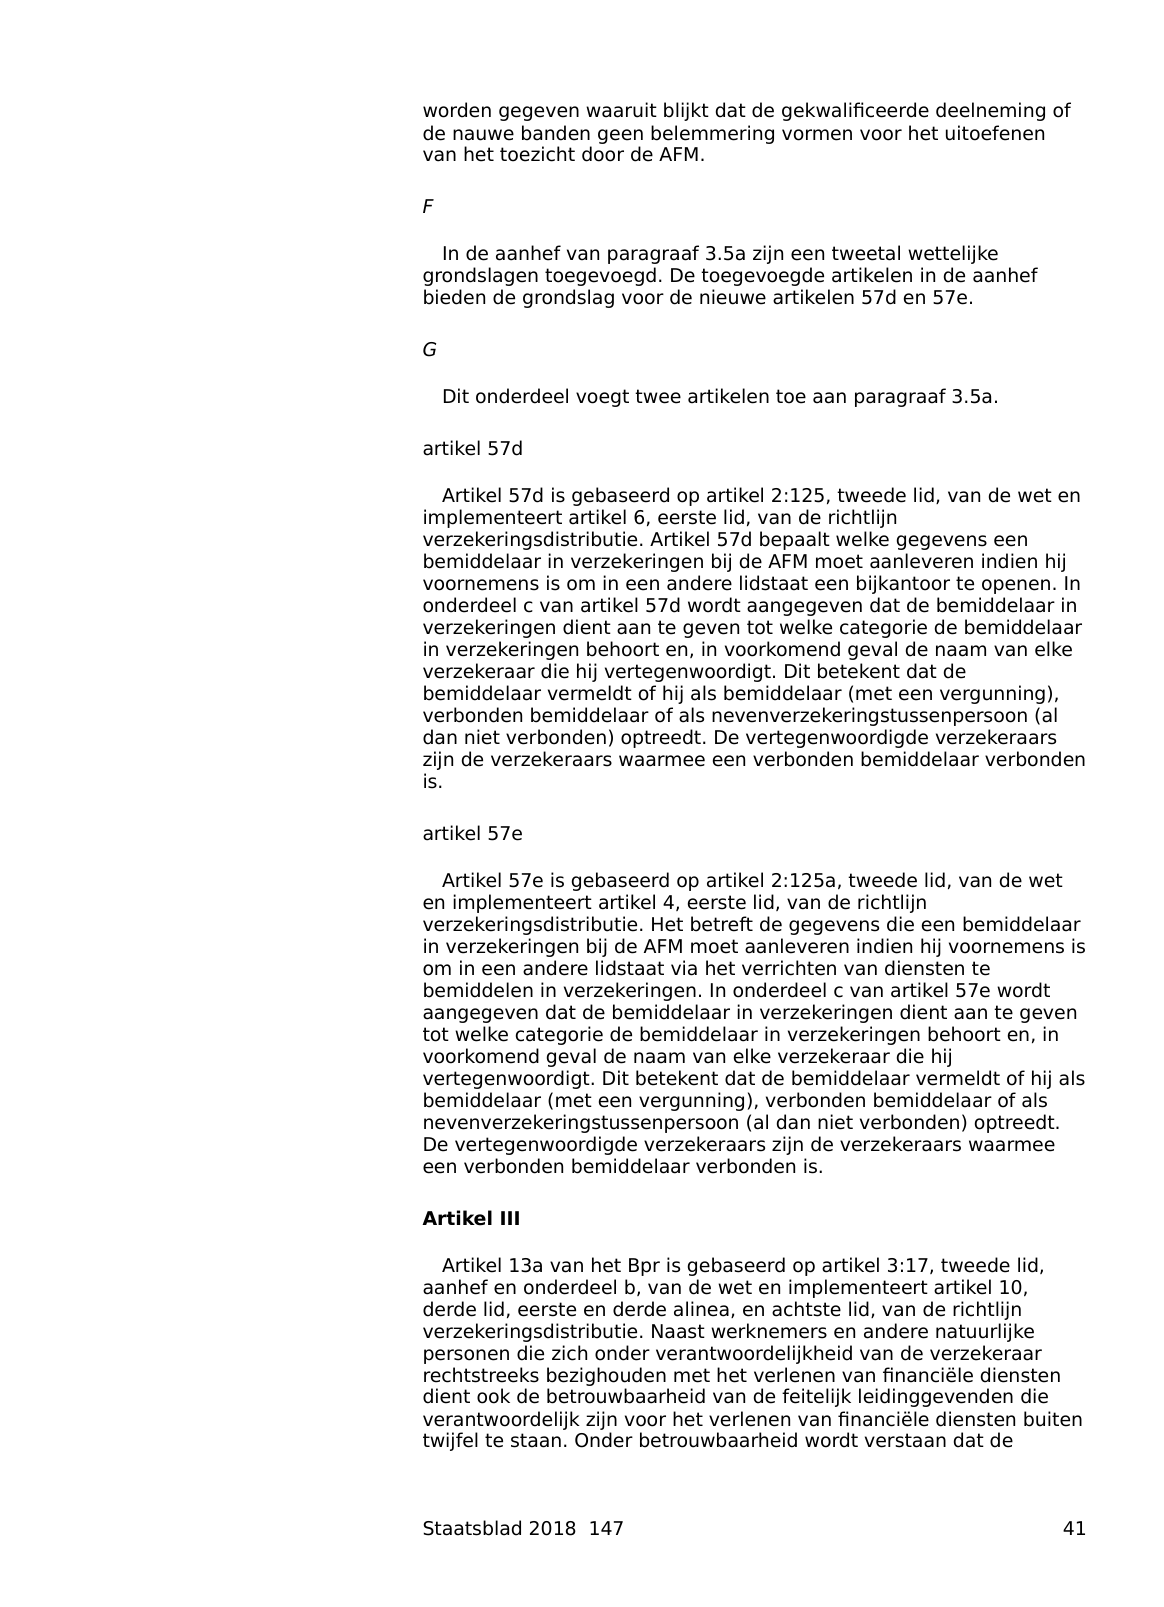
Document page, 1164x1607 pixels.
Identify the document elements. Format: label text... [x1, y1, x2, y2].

subtitle F [422, 196, 1087, 218]
subtitle artikel 57e [422, 823, 1087, 845]
subtitle Artikel III [422, 1208, 1087, 1229]
text Dit onderdeel voegt twee artikelen toe aan paragraaf 3.5a. [422, 386, 1087, 408]
text Artikel 13a van het Bpr is gebaseerd op artikel 3:17, tweede lid, aanhef en onderdeel b, van de wet en implementeert artikel 10, derde lid, eerste en derde alinea, en achtste lid, van de richtlijn verzekeringsdistributie. Naast werknemers en andere natuurlijke personen die zich onder verantwoordelijkheid van de verzekeraar rechtstreeks bezighouden met het verlenen van financiële diensten dient ook de betrouwbaarheid van de feitelijk leidinggevenden die verantwoordelijk zijn voor het verlenen van financiële diensten buiten twijfel te staan. Onder betrouwbaarheid wordt verstaan dat de [422, 1254, 1087, 1452]
text Artikel 57d is gebaseerd op artikel 2:125, tweede lid, van de wet en implementeert artikel 6, eerste lid, van de richtlijn verzekeringsdistributie. Artikel 57d bepaalt welke gegevens een bemiddelaar in verzekeringen bij de AFM moet aanleveren indien hij voornemens is om in een andere lidstaat een bijkantoor te openen. In onderdeel c van artikel 57d wordt aangegeven dat de bemiddelaar in verzekeringen dient aan te geven tot welke categorie de bemiddelaar in verzekeringen behoort en, in voorkomend geval de naam van elke verzekeraar die hij vertegenwoordigt. Dit betekent dat de bemiddelaar vermeldt of hij als bemiddelaar (met een vergunning), verbonden bemiddelaar of als nevenverzekeringstussenpersoon (al dan niet verbonden) optreedt. De vertegenwoordigde verzekeraars zijn de verzekeraars waarmee een verbonden bemiddelaar verbonden is. [422, 485, 1087, 793]
text Artikel 57e is gebaseerd op artikel 2:125a, tweede lid, van de wet en implementeert artikel 4, eerste lid, van de richtlijn verzekeringsdistributie. Het betreft de gegevens die een bemiddelaar in verzekeringen bij de AFM moet aanleveren indien hij voornemens is om in een andere lidstaat via het verrichten van diensten te bemiddelen in verzekeringen. In onderdeel c van artikel 57e wordt aangegeven dat de bemiddelaar in verzekeringen dient aan te geven tot welke categorie de bemiddelaar in verzekeringen behoort en, in voorkomend geval de naam van elke verzekeraar die hij vertegenwoordigt. Dit betekent dat de bemiddelaar vermeldt of hij als bemiddelaar (met een vergunning), verbonden bemiddelaar of als nevenverzekeringstussenpersoon (al dan niet verbonden) optreedt. De vertegenwoordigde verzekeraars zijn de verzekeraars waarmee een verbonden bemiddelaar verbonden is. [422, 870, 1087, 1178]
subtitle G [422, 339, 1087, 361]
text worden gegeven waaruit blijkt dat de gekwalificeerde deelneming of de nauwe banden geen belemmering vormen voor het uitoefenen van het toezicht door de AFM. [422, 100, 1087, 166]
subtitle artikel 57d [422, 438, 1087, 460]
text In de aanhef van paragraaf 3.5a zijn een tweetal wettelijke grondslagen toegevoegd. De toegevoegde artikelen in de aanhef bieden de grondslag voor de nieuwe artikelen 57d en 57e. [422, 243, 1087, 309]
